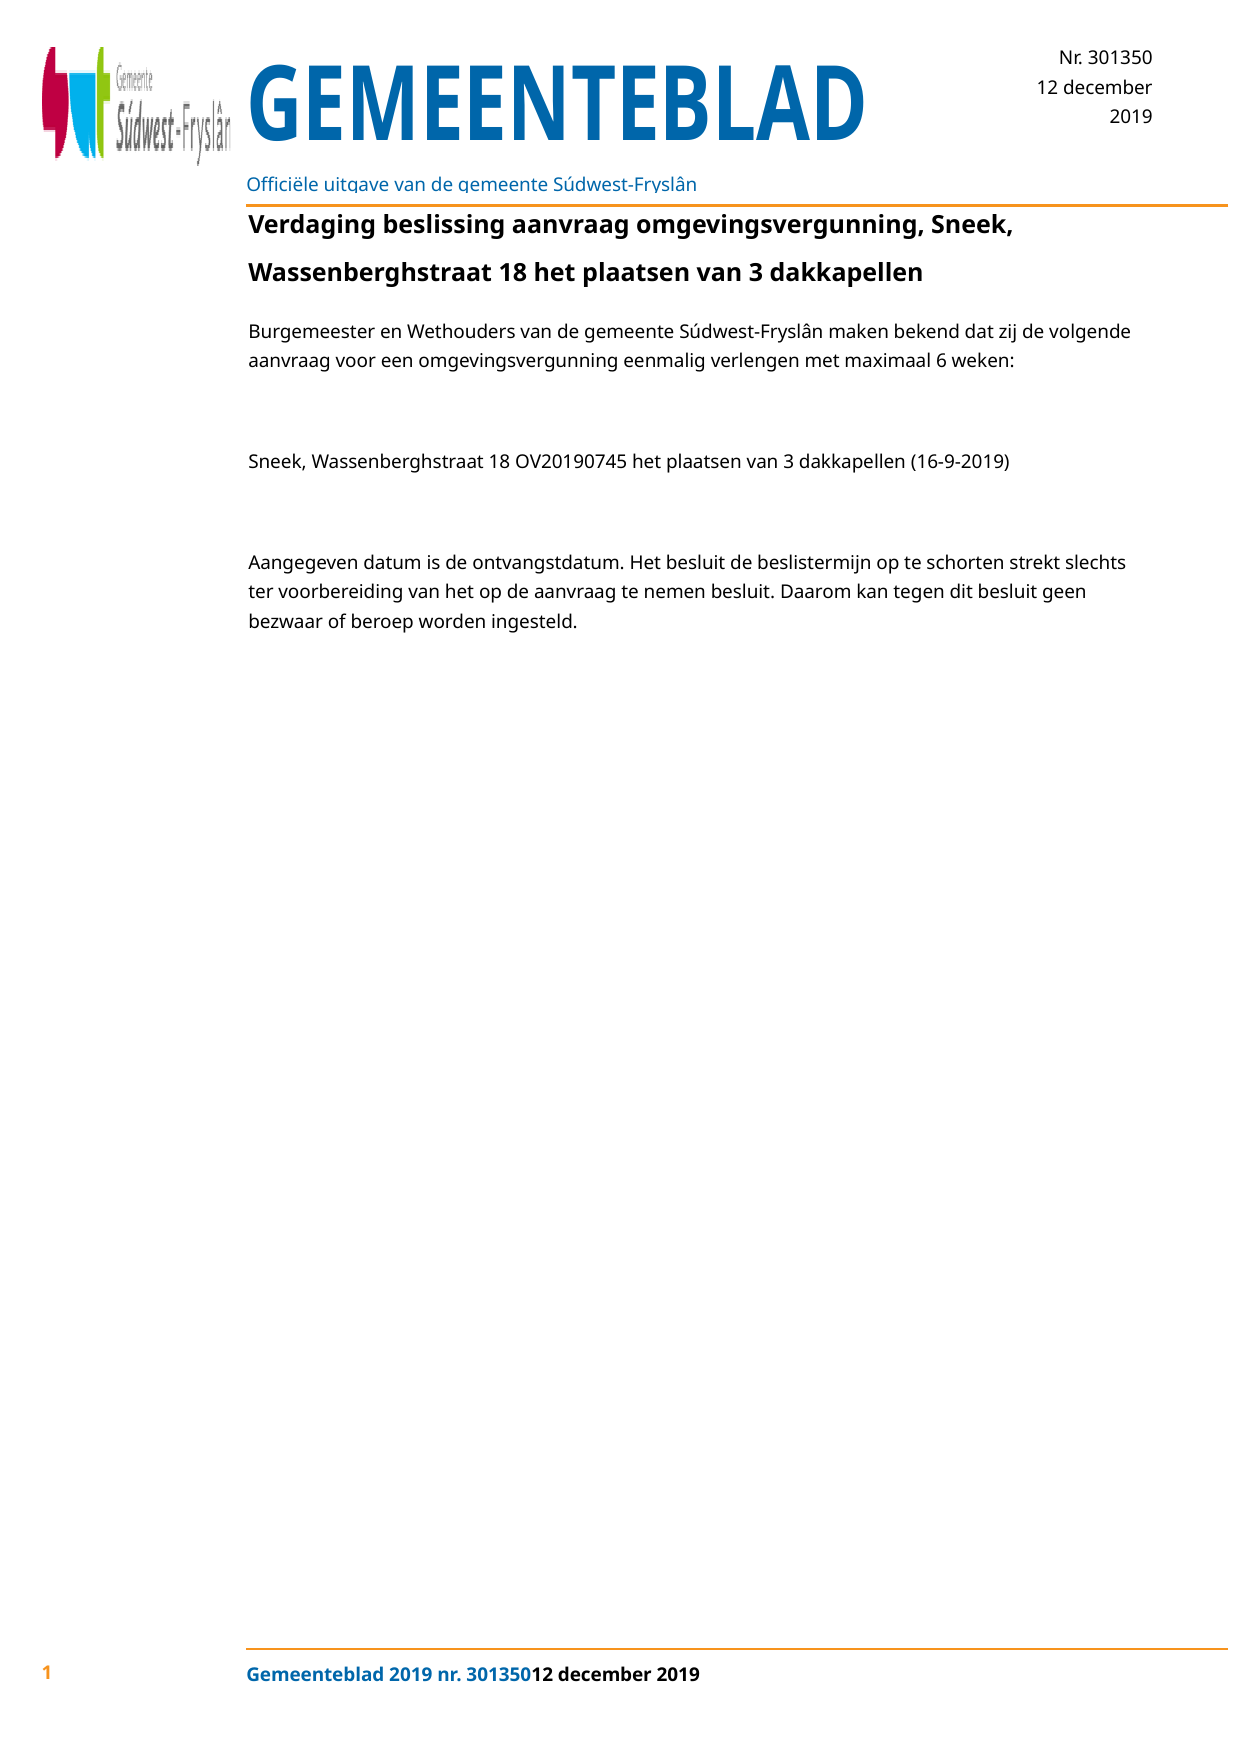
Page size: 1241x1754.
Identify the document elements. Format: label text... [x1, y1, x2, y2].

text Burgemeester en Wethouders van de gemeente Súdwest-Fryslân maken bekend dat zij de volgende aanvraag voor een omgevingsvergunning eenmalig verlengen met maximaal 6 weken: [248, 318, 1152, 373]
text Sneek, Wassenberghstraat 18 OV20190745 het plaatsen van 3 dakkapellen (16-9-2019) [248, 448, 1152, 474]
picture [41, 47, 231, 172]
text Verdaging beslissing aanvraag omgevingsvergunning, Sneek, Wassenberghstraat 18 het plaatsen van 3 dakkapellen [248, 207, 1152, 288]
text Aangegeven datum is de ontvangstdatum. Het besluit de beslistermijn op te schorten strekt slechts ter voorbereiding van het op de aanvraag te nemen besluit. Daarom kan tegen dit besluit geen bezwaar of beroep worden ingesteld. [248, 549, 1152, 634]
